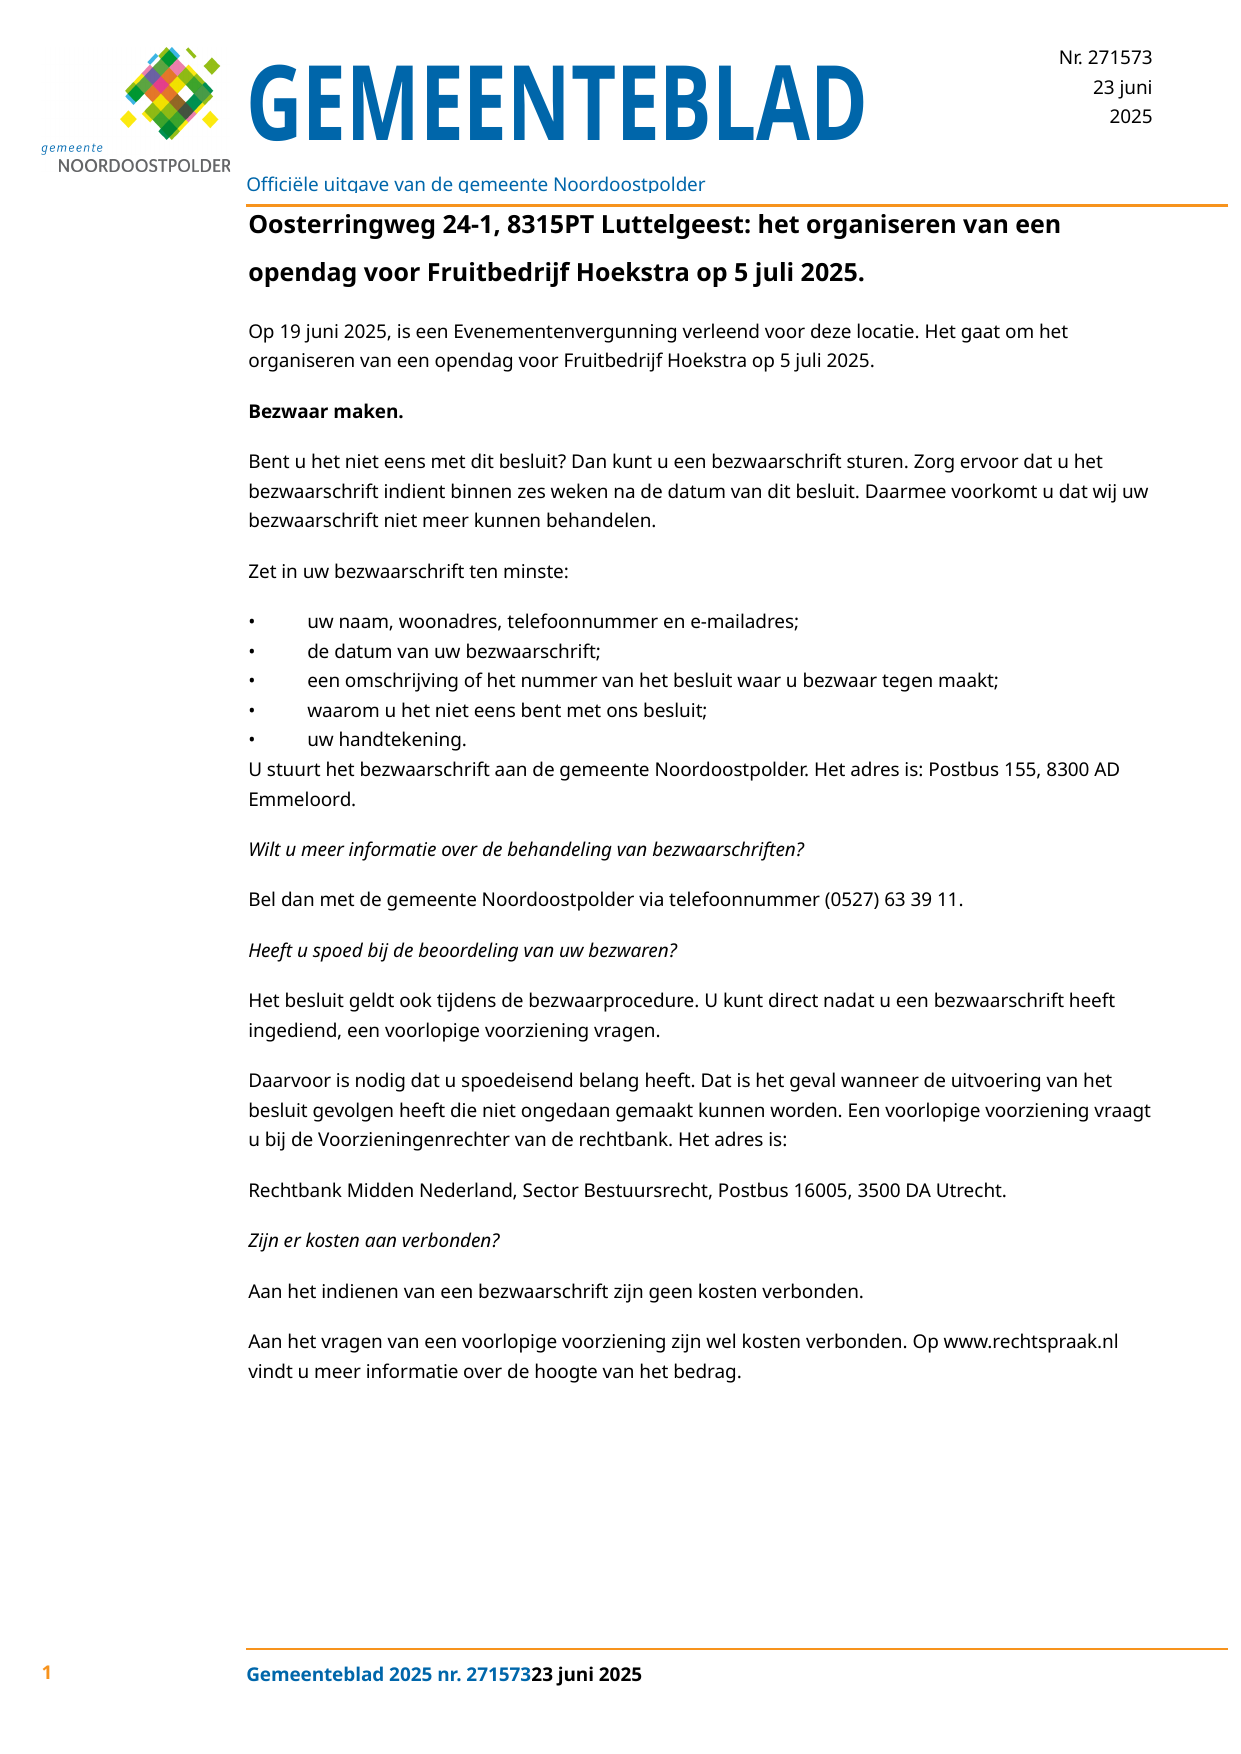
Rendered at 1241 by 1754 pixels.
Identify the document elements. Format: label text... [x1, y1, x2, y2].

text Wilt u meer informatie over de behandeling van bezwaarschriften? [248, 836, 1152, 862]
text Bezwaar maken. [248, 398, 1152, 424]
text Oosterringweg 24-1, 8315PT Luttelgeest: het organiseren van een opendag voor Fruitbedrijf Hoekstra op 5 juli 2025. [248, 207, 1152, 288]
list uw naam, woonadres, telefoonnummer en e-mailadres; [248, 608, 1152, 634]
picture [41, 47, 231, 172]
text Zet in uw bezwaarschrift ten minste: [248, 558, 1152, 584]
text Aan het vragen van een voorlopige voorziening zijn wel kosten verbonden. Op www.rechtspraak.nl vindt u meer informatie over de hoogte van het bedrag. [248, 1328, 1152, 1384]
text Het besluit geldt ook tijdens de bezwaarprocedure. U kunt direct nadat u een bezwaarschrift heeft ingediend, een voorlopige voorziening vragen. [248, 987, 1152, 1043]
list de datum van uw bezwaarschrift; [248, 638, 1152, 664]
list waarom u het niet eens bent met ons besluit; [248, 697, 1152, 723]
text U stuurt het bezwaarschrift aan de gemeente Noordoostpolder. Het adres is: Postbus 155, 8300 AD Emmeloord. [248, 756, 1152, 812]
text Bent u het niet eens met dit besluit? Dan kunt u een bezwaarschrift sturen. Zorg ervoor dat u het bezwaarschrift indient binnen zes weken na de datum van dit besluit. Daarmee voorkomt u dat wij uw bezwaarschrift niet meer kunnen behandelen. [248, 448, 1152, 533]
text Op 19 juni 2025, is een Evenementenvergunning verleend voor deze locatie. Het gaat om het organiseren van een opendag voor Fruitbedrijf Hoekstra op 5 juli 2025. [248, 318, 1152, 373]
text Bel dan met de gemeente Noordoostpolder via telefoonnummer (0527) 63 39 11. [248, 887, 1152, 912]
text Rechtbank Midden Nederland, Sector Bestuursrecht, Postbus 16005, 3500 DA Utrecht. [248, 1177, 1152, 1203]
text Daarvoor is nodig dat u spoedeisend belang heeft. Dat is het geval wanneer de uitvoering van het besluit gevolgen heeft die niet ongedaan gemaakt kunnen worden. Een voorlopige voorziening vraagt u bij de Voorzieningenrechter van de rechtbank. Het adres is: [248, 1067, 1152, 1152]
list uw handtekening. [248, 727, 1152, 752]
text Zijn er kosten aan verbonden? [248, 1227, 1152, 1253]
text Heeft u spoed bij de beoordeling van uw bezwaren? [248, 937, 1152, 963]
text Aan het indienen van een bezwaarschrift zijn geen kosten verbonden. [248, 1278, 1152, 1304]
list een omschrijving of het nummer van het besluit waar u bezwaar tegen maakt; [248, 667, 1152, 693]
